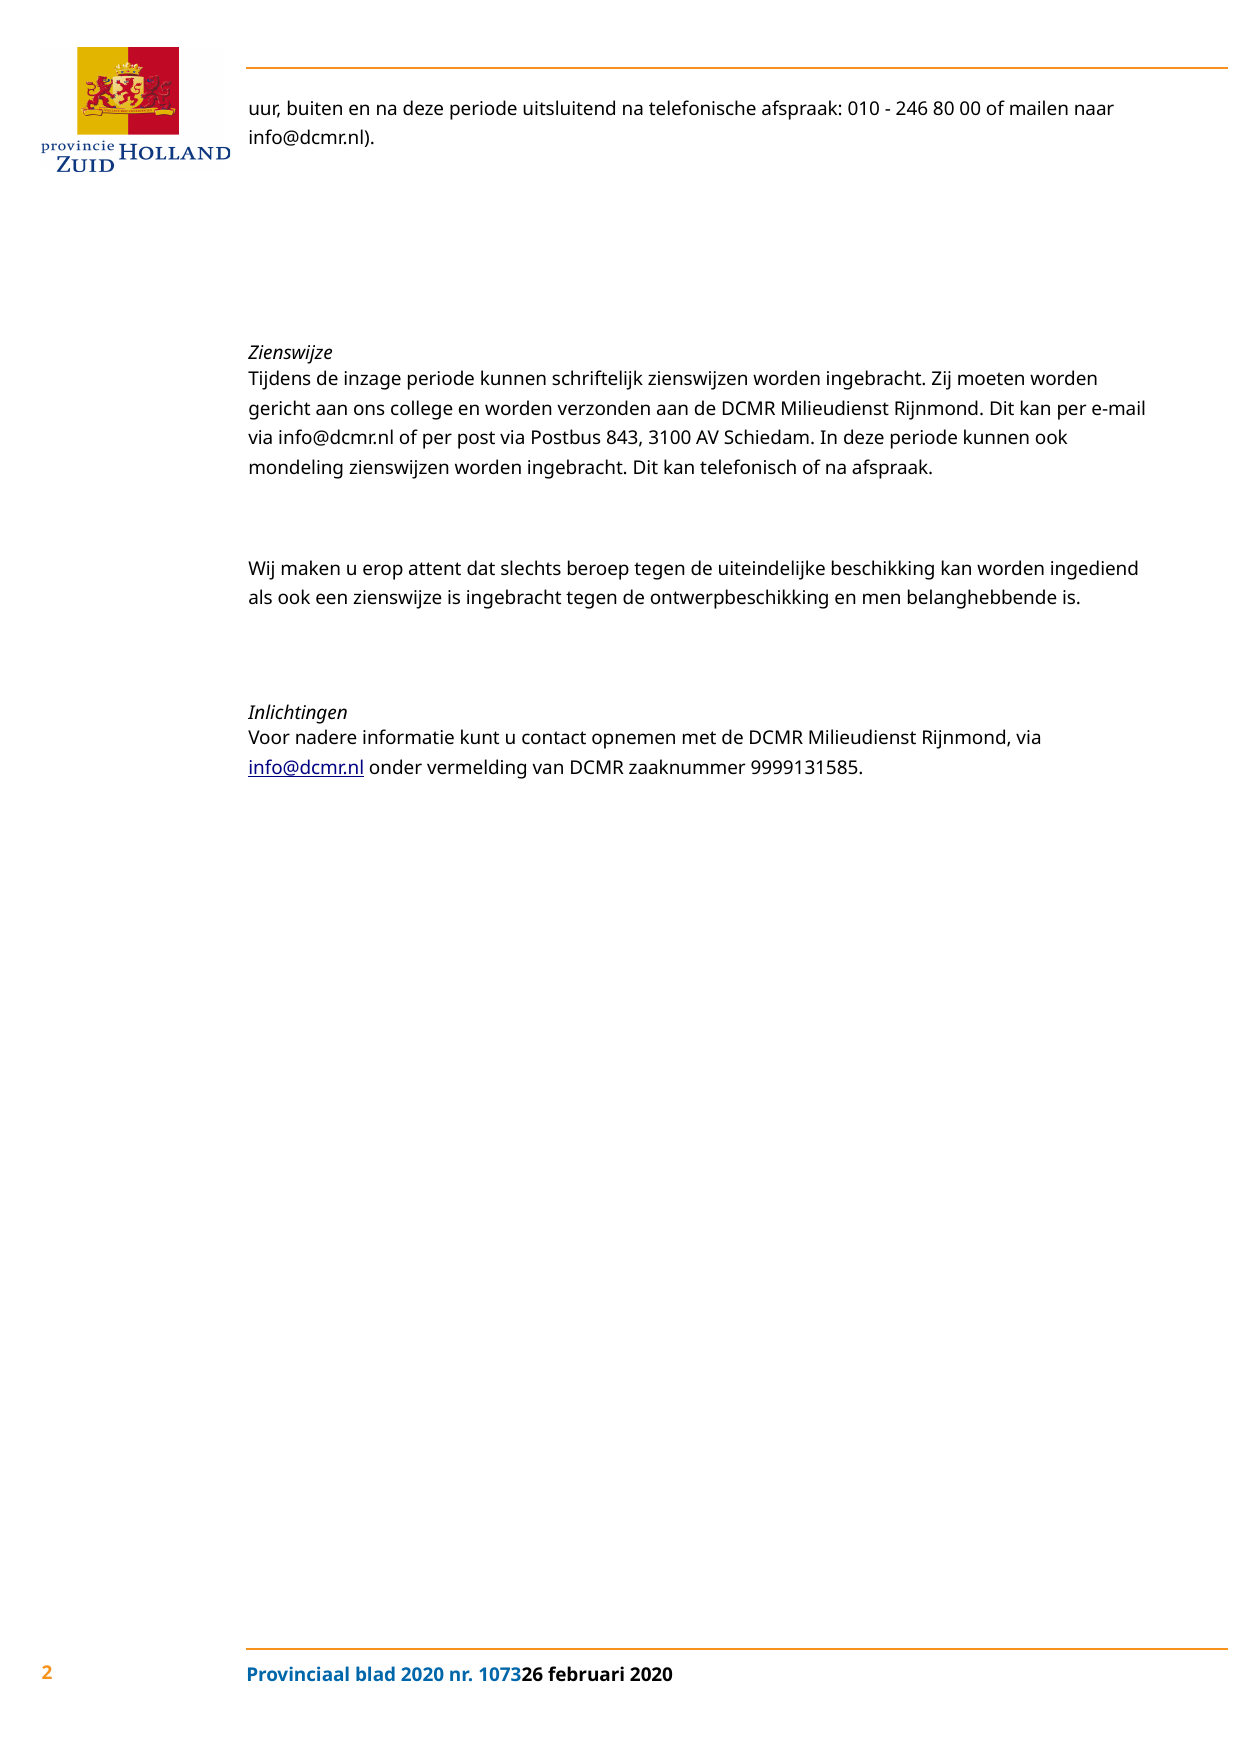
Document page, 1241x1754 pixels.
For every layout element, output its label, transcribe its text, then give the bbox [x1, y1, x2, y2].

picture [41, 47, 231, 172]
text Tijdens de inzage periode kunnen schriftelijk zienswijzen worden ingebracht. Zij moeten worden gericht aan ons college en worden verzonden aan de DCMR Milieudienst Rijnmond. Dit kan per e-mail via info@dcmr.nl of per post via Postbus 843, 3100 AV Schiedam. In deze periode kunnen ook mondeling zienswijzen worden ingebracht. Dit kan telefonisch of na afspraak. [248, 365, 1152, 480]
text uur, buiten en na deze periode uitsluitend na telefonische afspraak: 010 - 246 80 00 of mailen naar info@dcmr.nl). [248, 95, 1152, 150]
text Wij maken u erop attent dat slechts beroep tegen de uiteindelijke beschikking kan worden ingediend als ook een zienswijze is ingebracht tegen de ontwerpbeschikking en men belanghebbende is. [248, 555, 1152, 610]
text Inlichtingen [248, 699, 1152, 724]
text Zienswijze [248, 339, 1152, 365]
text Voor nadere informatie kunt u contact opnemen met de DCMR Milieudienst Rijnmond, via info@dcmr.nl onder vermelding van DCMR zaaknummer 9999131585. [248, 724, 1152, 780]
